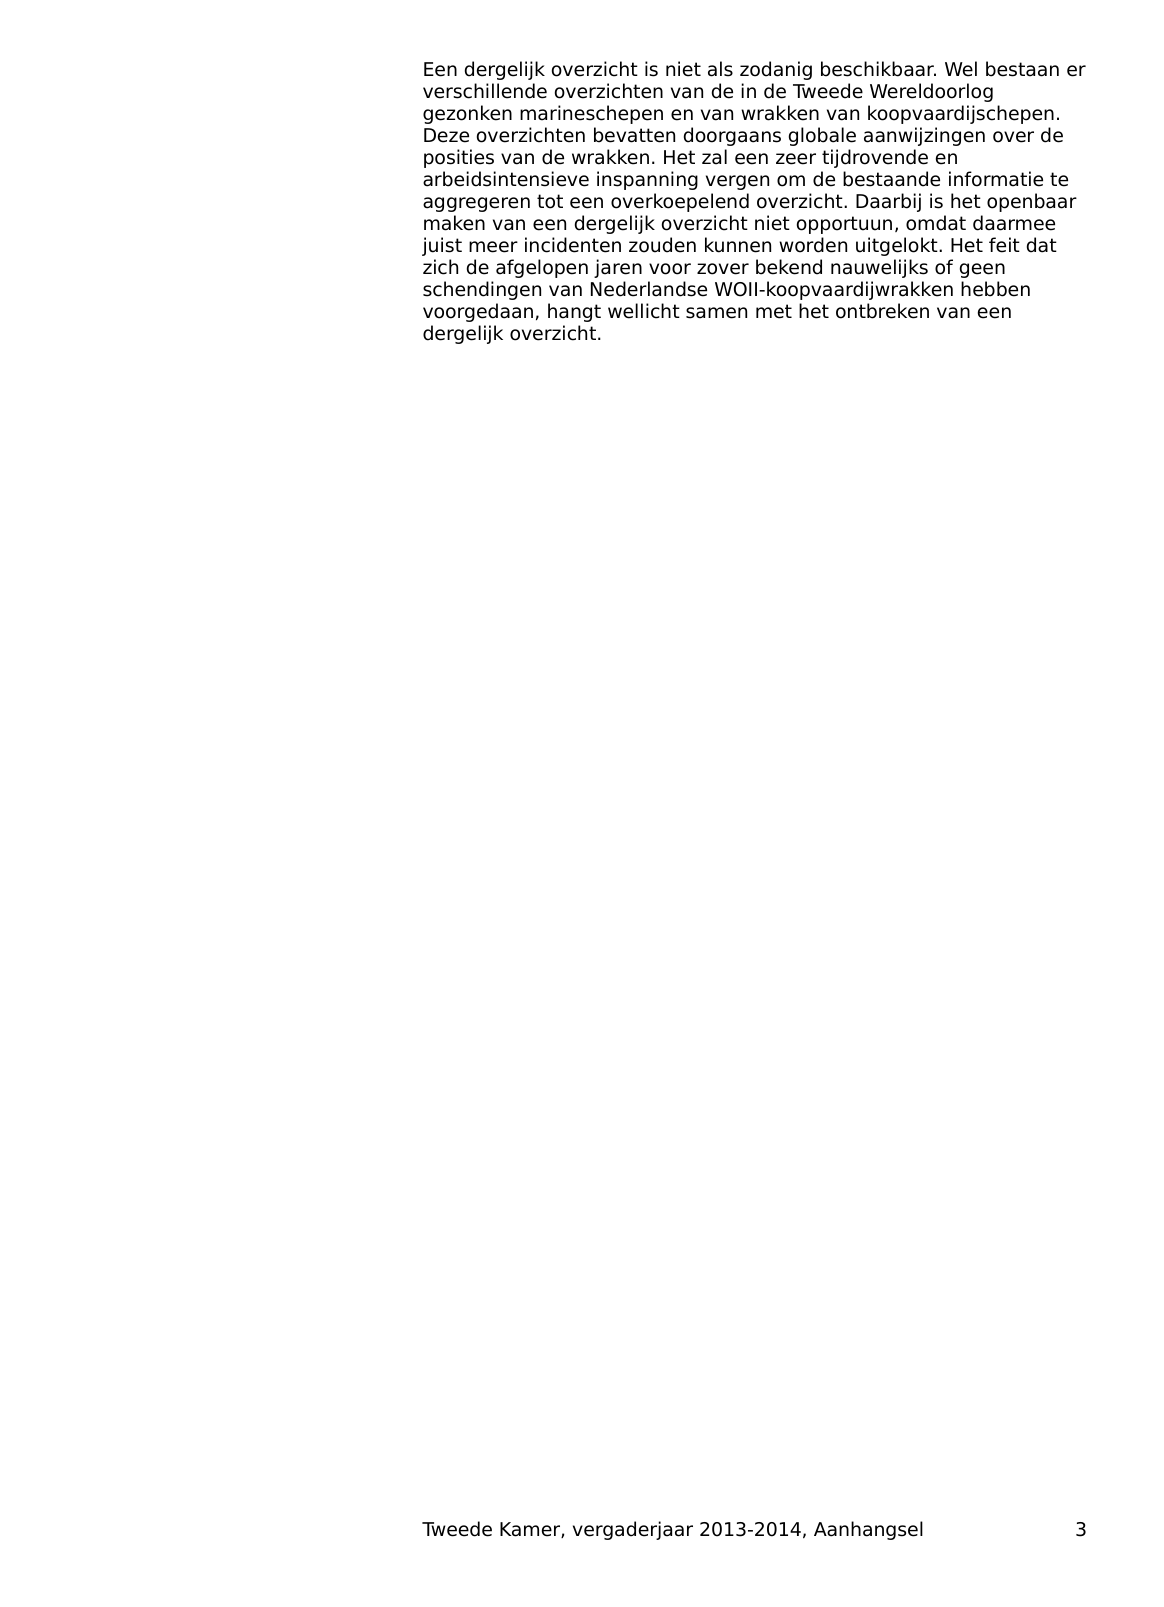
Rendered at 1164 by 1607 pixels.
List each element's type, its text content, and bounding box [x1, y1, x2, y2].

text Een dergelijk overzicht is niet als zodanig beschikbaar. Wel bestaan er verschillende overzichten van de in de Tweede Wereldoorlog gezonken marineschepen en van wrakken van koopvaardijschepen. Deze overzichten bevatten doorgaans globale aanwijzingen over de posities van de wrakken. Het zal een zeer tijdrovende en arbeidsintensieve inspanning vergen om de bestaande informatie te aggregeren tot een overkoepelend overzicht. Daarbij is het openbaar maken van een dergelijk overzicht niet opportuun, omdat daarmee juist meer incidenten zouden kunnen worden uitgelokt. Het feit dat zich de afgelopen jaren voor zover bekend nauwelijks of geen schendingen van Nederlandse WOII-koopvaardijwrakken hebben voorgedaan, hangt wellicht samen met het ontbreken van een dergelijk overzicht. [422, 59, 1087, 345]
